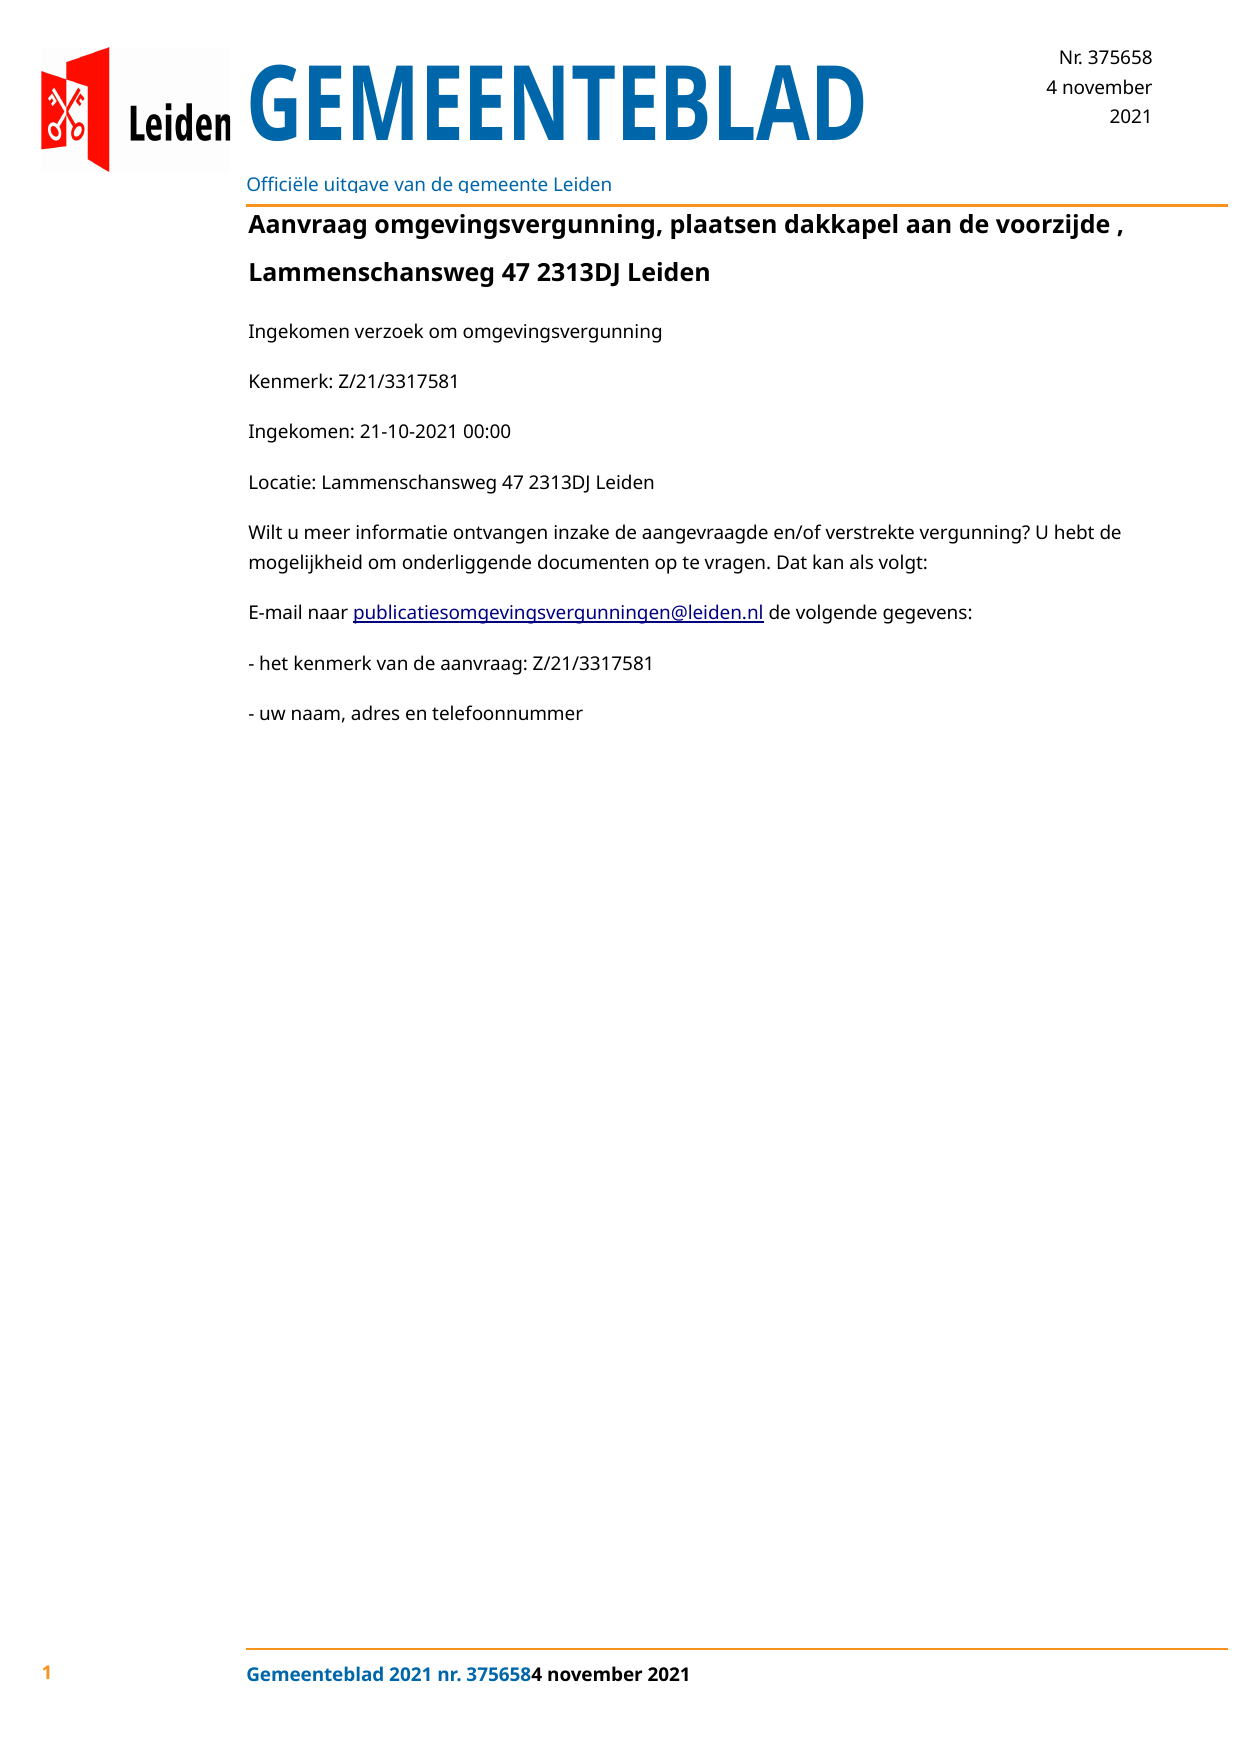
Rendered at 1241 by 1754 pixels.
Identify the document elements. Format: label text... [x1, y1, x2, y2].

picture [41, 47, 231, 172]
text Kenmerk: Z/21/3317581 [248, 368, 1152, 394]
text Ingekomen: 21-10-2021 00:00 [248, 419, 1152, 444]
text Locatie: Lammenschansweg 47 2313DJ Leiden [248, 469, 1152, 495]
text Ingekomen verzoek om omgevingsvergunning [248, 318, 1152, 344]
text E-mail naar publicatiesomgevingsvergunningen@leiden.nl de volgende gegevens: [248, 599, 1152, 625]
text Aanvraag omgevingsvergunning, plaatsen dakkapel aan de voorzijde , Lammenschansweg 47 2313DJ Leiden [248, 207, 1152, 288]
text - het kenmerk van de aanvraag: Z/21/3317581 [248, 650, 1152, 676]
text Wilt u meer informatie ontvangen inzake de aangevraagde en/of verstrekte vergunning? U hebt de mogelijkheid om onderliggende documenten op te vragen. Dat kan als volgt: [248, 519, 1152, 575]
text - uw naam, adres en telefoonnummer [248, 700, 1152, 726]
